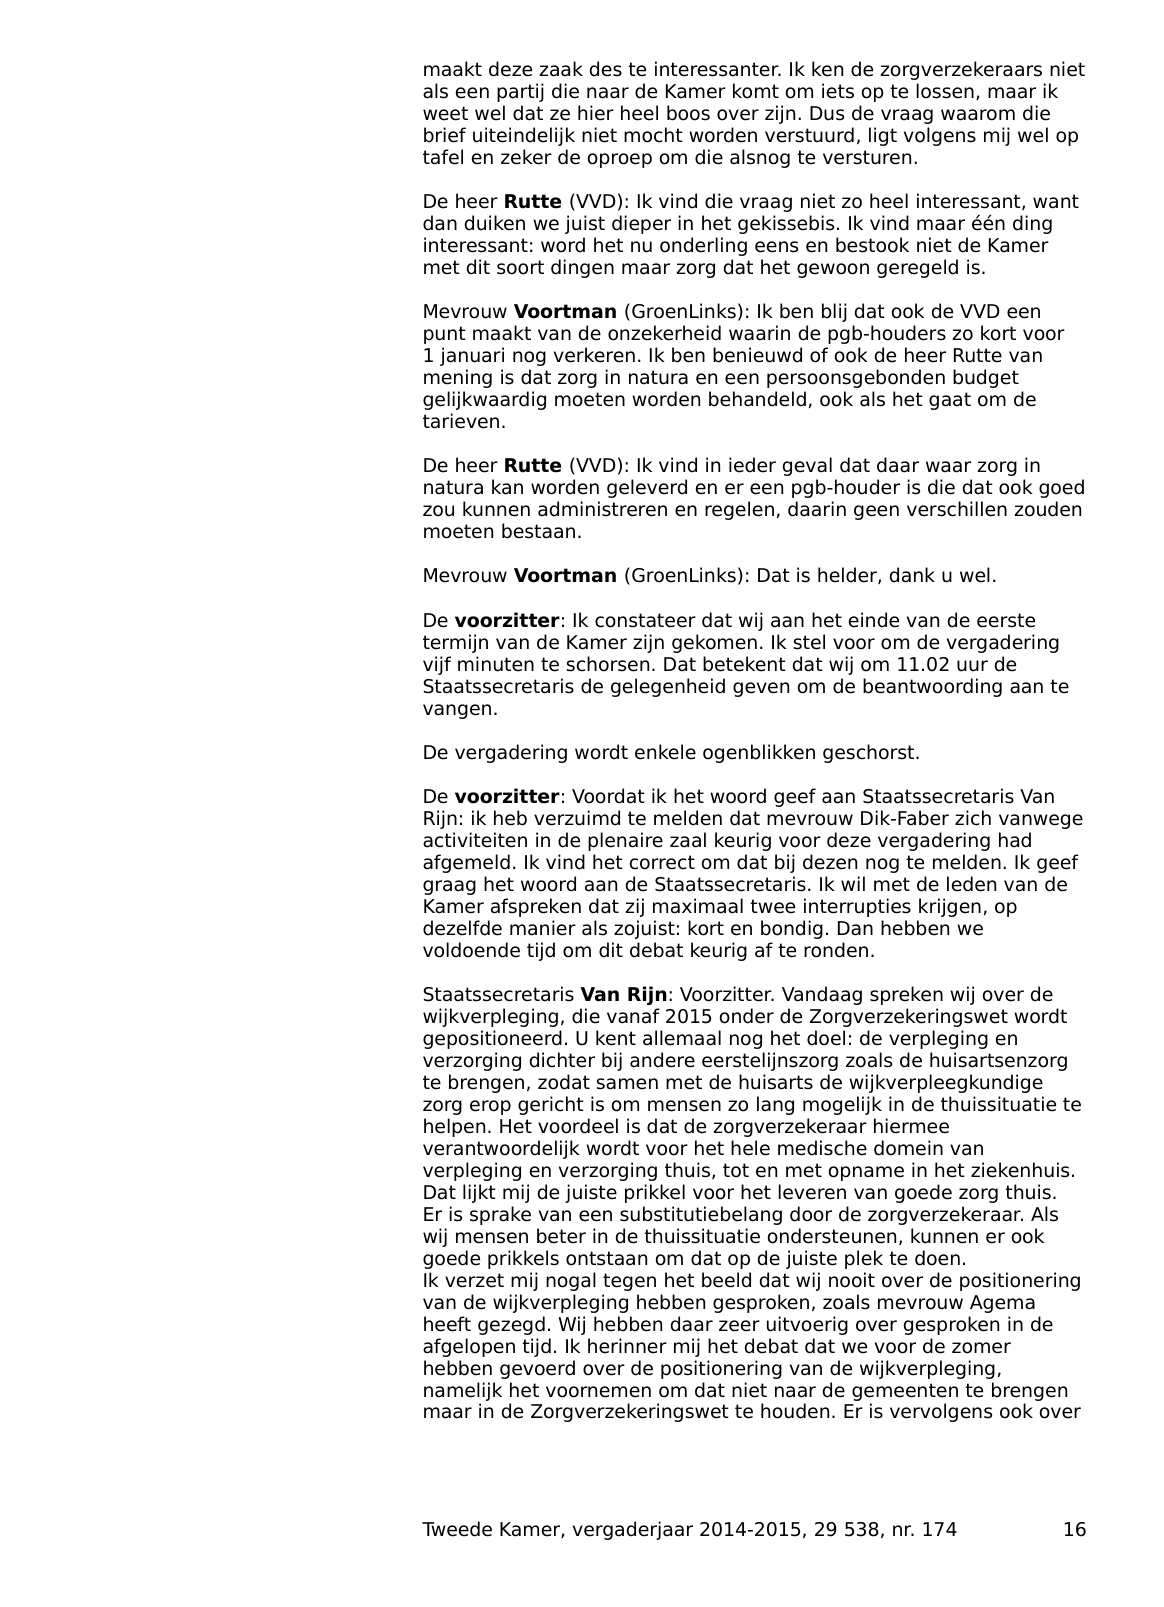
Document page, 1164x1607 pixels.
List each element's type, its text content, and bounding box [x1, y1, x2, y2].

text De heer Rutte (VVD): Ik vind die vraag niet zo heel interessant, want dan duiken we juist dieper in het gekissebis. Ik vind maar één ding interessant: word het nu onderling eens en bestook niet de Kamer met dit soort dingen maar zorg dat het gewoon geregeld is. [422, 191, 1087, 279]
text Staatssecretaris Van Rijn: Voorzitter. Vandaag spreken wij over de wijkverpleging, die vanaf 2015 onder de Zorgverzekeringswet wordt gepositioneerd. U kent allemaal nog het doel: de verpleging en verzorging dichter bij andere eerstelijnszorg zoals de huisartsenzorg te brengen, zodat samen met de huisarts de wijkverpleegkundige zorg erop gericht is om mensen zo lang mogelijk in de thuissituatie te helpen. Het voordeel is dat de zorgverzekeraar hiermee verantwoordelijk wordt voor het hele medische domein van verpleging en verzorging thuis, tot en met opname in het ziekenhuis. Dat lijkt mij de juiste prikkel voor het leveren van goede zorg thuis. [422, 984, 1087, 1204]
text maakt deze zaak des te interessanter. Ik ken de zorgverzekeraars niet als een partij die naar de Kamer komt om iets op te lossen, maar ik weet wel dat ze hier heel boos over zijn. Dus de vraag waarom die brief uiteindelijk niet mocht worden verstuurd, ligt volgens mij wel op tafel en zeker de oproep om die alsnog te versturen. [422, 59, 1087, 169]
text De heer Rutte (VVD): Ik vind in ieder geval dat daar waar zorg in natura kan worden geleverd en er een pgb-houder is die dat ook goed zou kunnen administreren en regelen, daarin geen verschillen zouden moeten bestaan. [422, 455, 1087, 543]
text Mevrouw Voortman (GroenLinks): Dat is helder, dank u wel. [422, 565, 1087, 587]
text Ik verzet mij nogal tegen het beeld dat wij nooit over de positionering van de wijkverpleging hebben gesproken, zoals mevrouw Agema heeft gezegd. Wij hebben daar zeer uitvoerig over gesproken in de afgelopen tijd. Ik herinner mij het debat dat we voor de zomer hebben gevoerd over de positionering van de wijkverpleging, namelijk het voornemen om dat niet naar de gemeenten te brengen maar in de Zorgverzekeringswet te houden. Er is vervolgens ook over [422, 1269, 1087, 1423]
text De voorzitter: Ik constateer dat wij aan het einde van de eerste termijn van de Kamer zijn gekomen. Ik stel voor om de vergadering vijf minuten te schorsen. Dat betekent dat wij om 11.02 uur de Staatssecretaris de gelegenheid geven om de beantwoording aan te vangen. [422, 609, 1087, 719]
text De vergadering wordt enkele ogenblikken geschorst. [422, 742, 1087, 764]
text Mevrouw Voortman (GroenLinks): Ik ben blij dat ook de VVD een punt maakt van de onzekerheid waarin de pgb-houders zo kort voor 1 januari nog verkeren. Ik ben benieuwd of ook de heer Rutte van mening is dat zorg in natura en een persoonsgebonden budget gelijkwaardig moeten worden behandeld, ook als het gaat om de tarieven. [422, 301, 1087, 433]
text Er is sprake van een substitutiebelang door de zorgverzekeraar. Als wij mensen beter in de thuissituatie ondersteunen, kunnen er ook goede prikkels ontstaan om dat op de juiste plek te doen. [422, 1204, 1087, 1269]
text De voorzitter: Voordat ik het woord geef aan Staatssecretaris Van Rijn: ik heb verzuimd te melden dat mevrouw Dik-Faber zich vanwege activiteiten in de plenaire zaal keurig voor deze vergadering had afgemeld. Ik vind het correct om dat bij dezen nog te melden. Ik geef graag het woord aan de Staatssecretaris. Ik wil met de leden van de Kamer afspreken dat zij maximaal twee interrupties krijgen, op dezelfde manier als zojuist: kort en bondig. Dan hebben we voldoende tijd om dit debat keurig af te ronden. [422, 786, 1087, 962]
